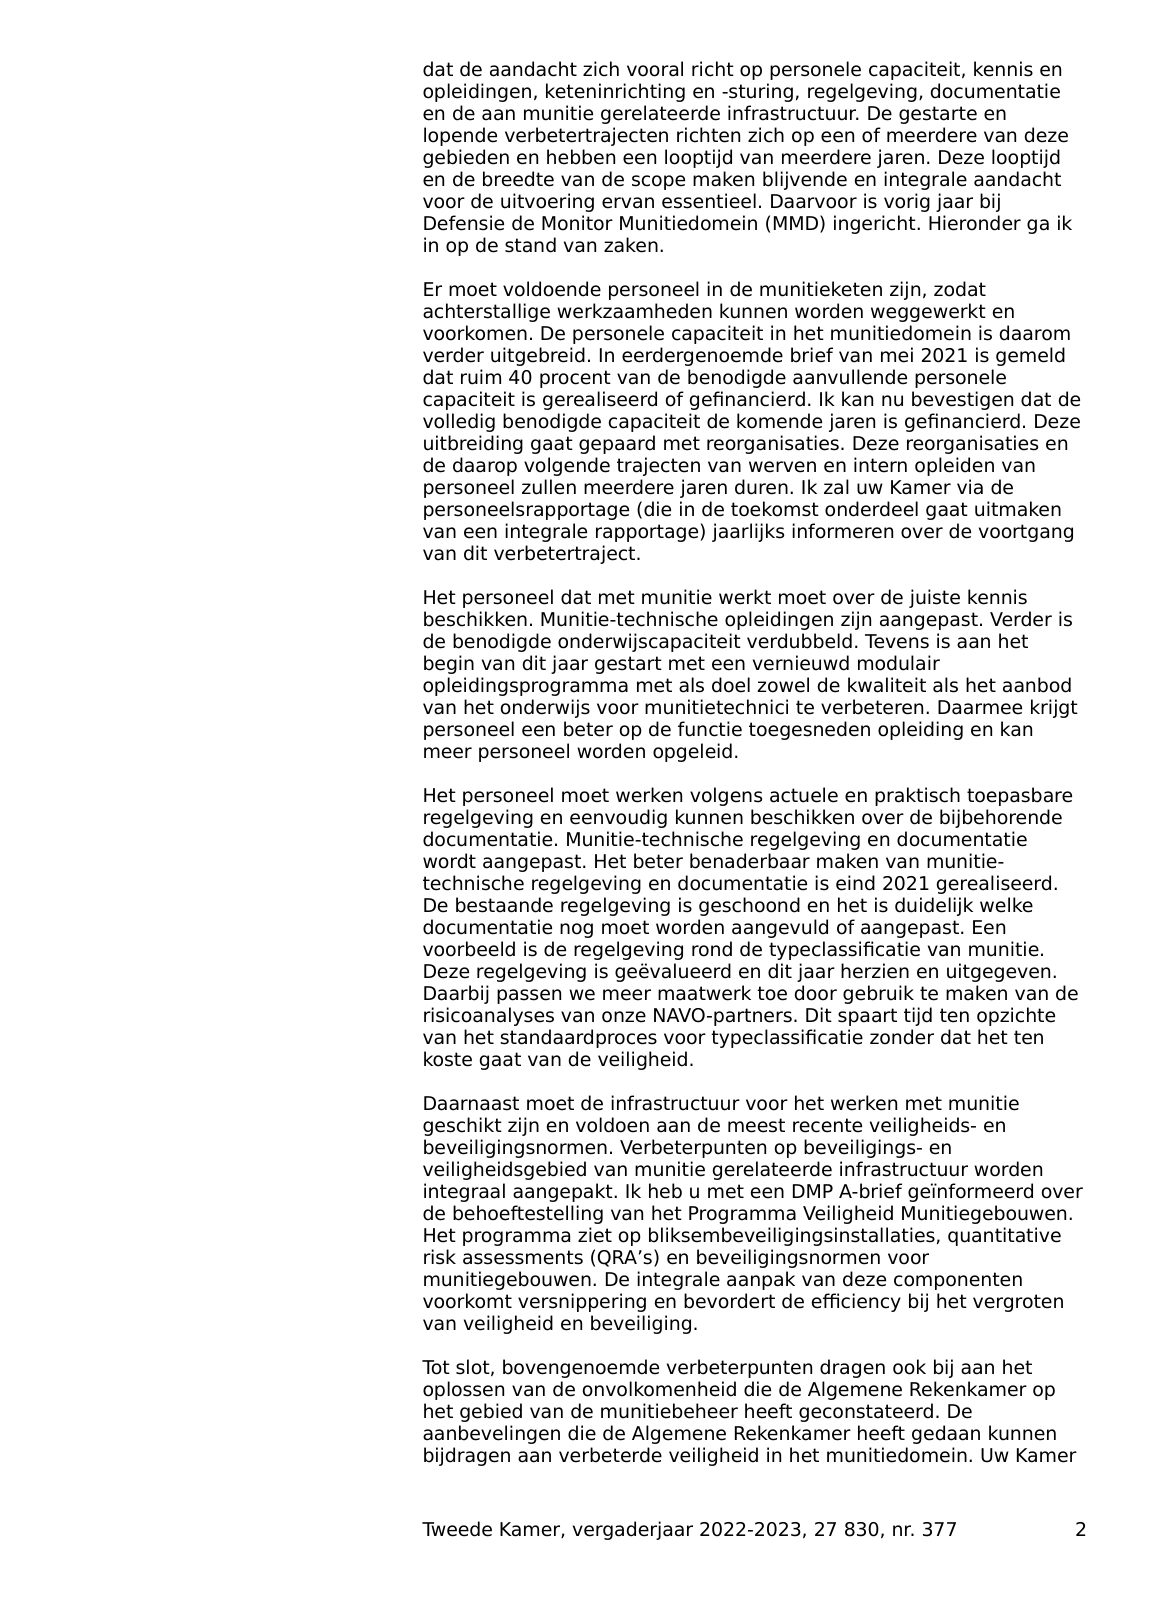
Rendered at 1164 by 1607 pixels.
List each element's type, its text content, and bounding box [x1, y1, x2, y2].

text Het personeel moet werken volgens actuele en praktisch toepasbare regelgeving en eenvoudig kunnen beschikken over de bijbehorende documentatie. Munitie-technische regelgeving en documentatie wordt aangepast. Het beter benaderbaar maken van munitie-technische regelgeving en documentatie is eind 2021 gerealiseerd. De bestaande regelgeving is geschoond en het is duidelijk welke documentatie nog moet worden aangevuld of aangepast. Een voorbeeld is de regelgeving rond de typeclassificatie van munitie. Deze regelgeving is geëvalueerd en dit jaar herzien en uitgegeven. Daarbij passen we meer maatwerk toe door gebruik te maken van de risicoanalyses van onze NAVO-partners. Dit spaart tijd ten opzichte van het standaardproces voor typeclassificatie zonder dat het ten koste gaat van de veiligheid. [422, 785, 1087, 1071]
text dat de aandacht zich vooral richt op personele capaciteit, kennis en opleidingen, keteninrichting en -sturing, regelgeving, documentatie en de aan munitie gerelateerde infrastructuur. De gestarte en lopende verbetertrajecten richten zich op een of meerdere van deze gebieden en hebben een looptijd van meerdere jaren. Deze looptijd en de breedte van de scope maken blijvende en integrale aandacht voor de uitvoering ervan essentieel. Daarvoor is vorig jaar bij Defensie de Monitor Munitiedomein (MMD) ingericht. Hieronder ga ik in op de stand van zaken. [422, 59, 1087, 257]
text Het personeel dat met munitie werkt moet over de juiste kennis beschikken. Munitie-technische opleidingen zijn aangepast. Verder is de benodigde onderwijscapaciteit verdubbeld. Tevens is aan het begin van dit jaar gestart met een vernieuwd modulair opleidingsprogramma met als doel zowel de kwaliteit als het aanbod van het onderwijs voor munitietechnici te verbeteren. Daarmee krijgt personeel een beter op de functie toegesneden opleiding en kan meer personeel worden opgeleid. [422, 587, 1087, 763]
text Tot slot, bovengenoemde verbeterpunten dragen ook bij aan het oplossen van de onvolkomenheid die de Algemene Rekenkamer op het gebied van de munitiebeheer heeft geconstateerd. De aanbevelingen die de Algemene Rekenkamer heeft gedaan kunnen bijdragen aan verbeterde veiligheid in het munitiedomein. Uw Kamer [422, 1357, 1087, 1467]
text Daarnaast moet de infrastructuur voor het werken met munitie geschikt zijn en voldoen aan de meest recente veiligheids- en beveiligingsnormen. Verbeterpunten op beveiligings- en veiligheidsgebied van munitie gerelateerde infrastructuur worden integraal aangepakt. Ik heb u met een DMP A-brief geïnformeerd over de behoeftestelling van het Programma Veiligheid Munitiegebouwen. Het programma ziet op bliksembeveiligingsinstallaties, quantitative risk assessments (QRA’s) en beveiligingsnormen voor munitiegebouwen. De integrale aanpak van deze componenten voorkomt versnippering en bevordert de efficiency bij het vergroten van veiligheid en beveiliging. [422, 1093, 1087, 1335]
text Er moet voldoende personeel in de munitieketen zijn, zodat achterstallige werkzaamheden kunnen worden weggewerkt en voorkomen. De personele capaciteit in het munitiedomein is daarom verder uitgebreid. In eerdergenoemde brief van mei 2021 is gemeld dat ruim 40 procent van de benodigde aanvullende personele capaciteit is gerealiseerd of gefinancierd. Ik kan nu bevestigen dat de volledig benodigde capaciteit de komende jaren is gefinancierd. Deze uitbreiding gaat gepaard met reorganisaties. Deze reorganisaties en de daarop volgende trajecten van werven en intern opleiden van personeel zullen meerdere jaren duren. Ik zal uw Kamer via de personeelsrapportage (die in de toekomst onderdeel gaat uitmaken van een integrale rapportage) jaarlijks informeren over de voortgang van dit verbetertraject. [422, 279, 1087, 565]
